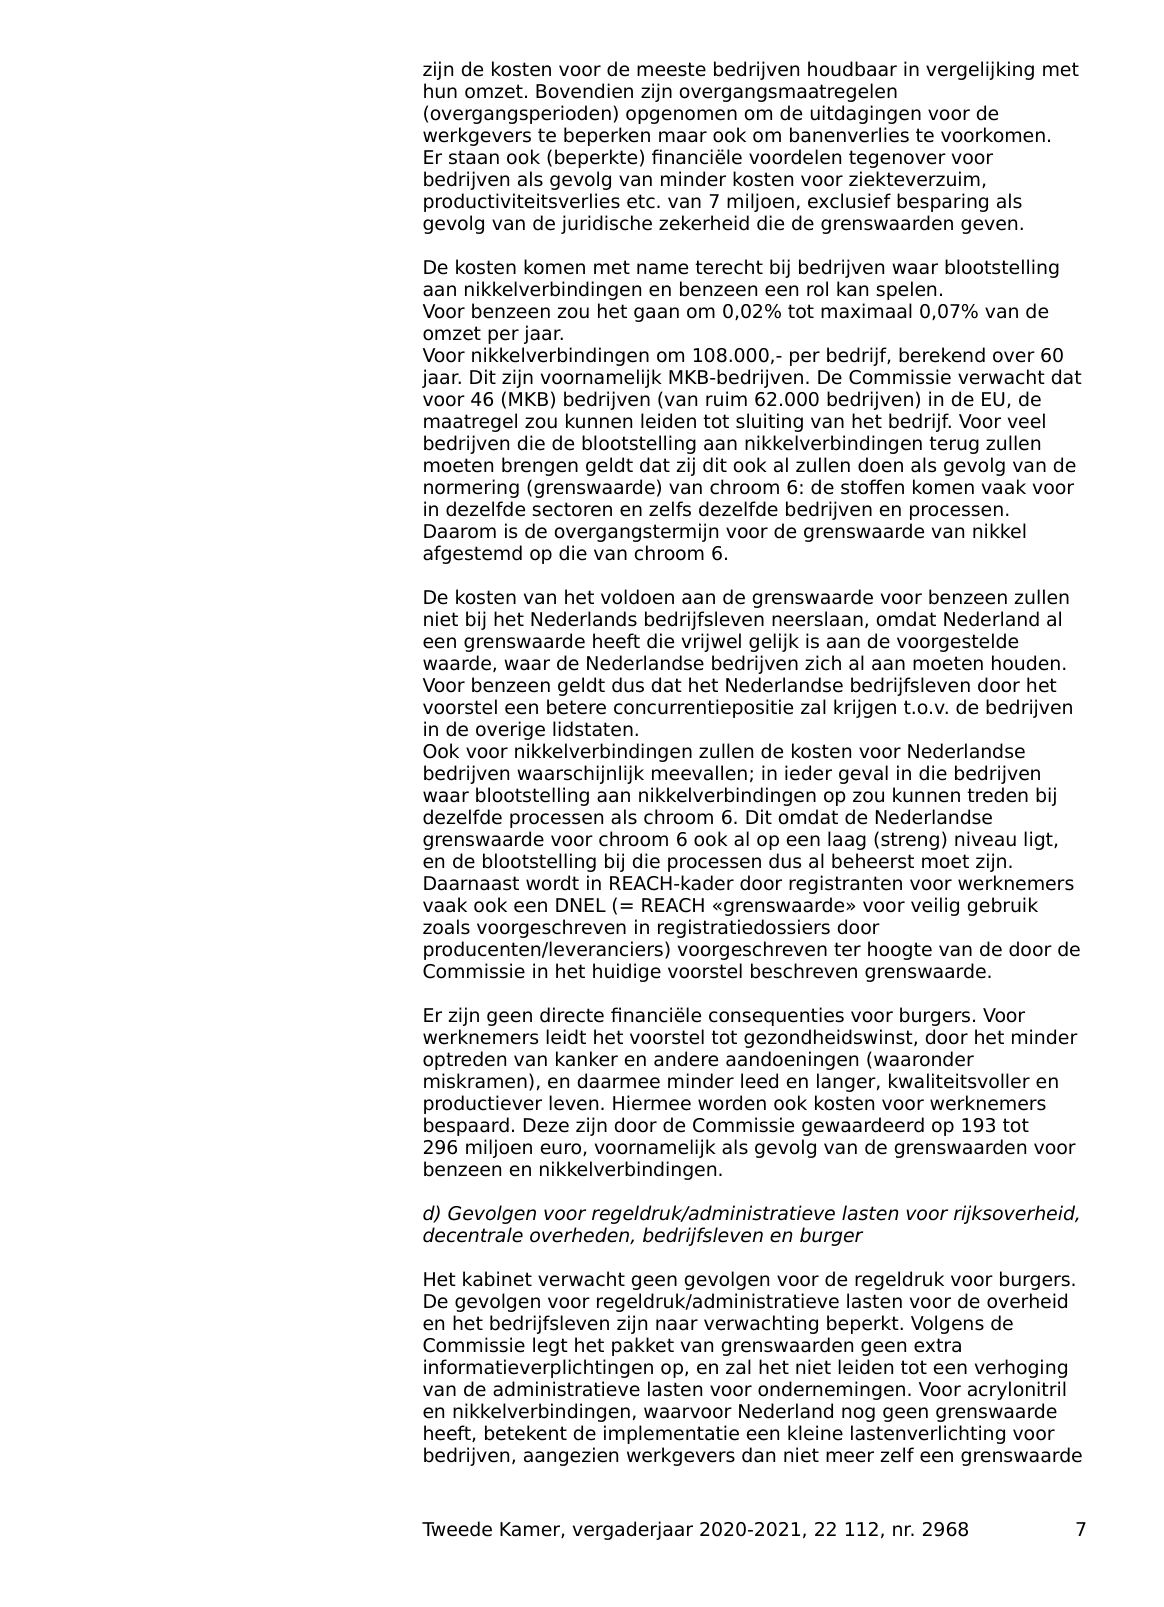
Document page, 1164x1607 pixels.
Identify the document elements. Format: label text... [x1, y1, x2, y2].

text Er zijn geen directe financiële consequenties voor burgers. Voor werknemers leidt het voorstel tot gezondheidswinst, door het minder optreden van kanker en andere aandoeningen (waaronder miskramen), en daarmee minder leed en langer, kwaliteitsvoller en productiever leven. Hiermee worden ook kosten voor werknemers bespaard. Deze zijn door de Commissie gewaardeerd op 193 tot 296 miljoen euro, voornamelijk als gevolg van de grenswaarden voor benzeen en nikkelverbindingen. [422, 1005, 1087, 1181]
text Ook voor nikkelverbindingen zullen de kosten voor Nederlandse bedrijven waarschijnlijk meevallen; in ieder geval in die bedrijven waar blootstelling aan nikkelverbindingen op zou kunnen treden bij dezelfde processen als chroom 6. Dit omdat de Nederlandse grenswaarde voor chroom 6 ook al op een laag (streng) niveau ligt, en de blootstelling bij die processen dus al beheerst moet zijn. Daarnaast wordt in REACH-kader door registranten voor werknemers vaak ook een DNEL (= REACH «grenswaarde» voor veilig gebruik zoals voorgeschreven in registratiedossiers door producenten/leveranciers) voorgeschreven ter hoogte van de door de Commissie in het huidige voorstel beschreven grenswaarde. [422, 741, 1087, 983]
text De kosten van het voldoen aan de grenswaarde voor benzeen zullen niet bij het Nederlands bedrijfsleven neerslaan, omdat Nederland al een grenswaarde heeft die vrijwel gelijk is aan de voorgestelde waarde, waar de Nederlandse bedrijven zich al aan moeten houden. Voor benzeen geldt dus dat het Nederlandse bedrijfsleven door het voorstel een betere concurrentiepositie zal krijgen t.o.v. de bedrijven in de overige lidstaten. [422, 587, 1087, 741]
text De kosten komen met name terecht bij bedrijven waar blootstelling aan nikkelverbindingen en benzeen een rol kan spelen. [422, 257, 1087, 301]
text Er staan ook (beperkte) financiële voordelen tegenover voor bedrijven als gevolg van minder kosten voor ziekteverzuim, productiviteitsverlies etc. van 7 miljoen, exclusief besparing als gevolg van de juridische zekerheid die de grenswaarden geven. [422, 147, 1087, 235]
text Voor benzeen zou het gaan om 0,02% tot maximaal 0,07% van de omzet per jaar. [422, 301, 1087, 345]
text Het kabinet verwacht geen gevolgen voor de regeldruk voor burgers. De gevolgen voor regeldruk/administratieve lasten voor de overheid en het bedrijfsleven zijn naar verwachting beperkt. Volgens de Commissie legt het pakket van grenswaarden geen extra informatieverplichtingen op, en zal het niet leiden tot een verhoging van de administratieve lasten voor ondernemingen. Voor acrylonitril en nikkelverbindingen, waarvoor Nederland nog geen grenswaarde heeft, betekent de implementatie een kleine lastenverlichting voor bedrijven, aangezien werkgevers dan niet meer zelf een grenswaarde [422, 1269, 1087, 1467]
text zijn de kosten voor de meeste bedrijven houdbaar in vergelijking met hun omzet. Bovendien zijn overgangsmaatregelen (overgangsperioden) opgenomen om de uitdagingen voor de werkgevers te beperken maar ook om banenverlies te voorkomen. [422, 59, 1087, 147]
subtitle d) Gevolgen voor regeldruk/administratieve lasten voor rijksoverheid, decentrale overheden, bedrijfsleven en burger [422, 1203, 1087, 1247]
text Voor nikkelverbindingen om 108.000,- per bedrijf, berekend over 60 jaar. Dit zijn voornamelijk MKB-bedrijven. De Commissie verwacht dat voor 46 (MKB) bedrijven (van ruim 62.000 bedrijven) in de EU, de maatregel zou kunnen leiden tot sluiting van het bedrijf. Voor veel bedrijven die de blootstelling aan nikkelverbindingen terug zullen moeten brengen geldt dat zij dit ook al zullen doen als gevolg van de normering (grenswaarde) van chroom 6: de stoffen komen vaak voor in dezelfde sectoren en zelfs dezelfde bedrijven en processen. Daarom is de overgangstermijn voor de grenswaarde van nikkel afgestemd op die van chroom 6. [422, 345, 1087, 565]
